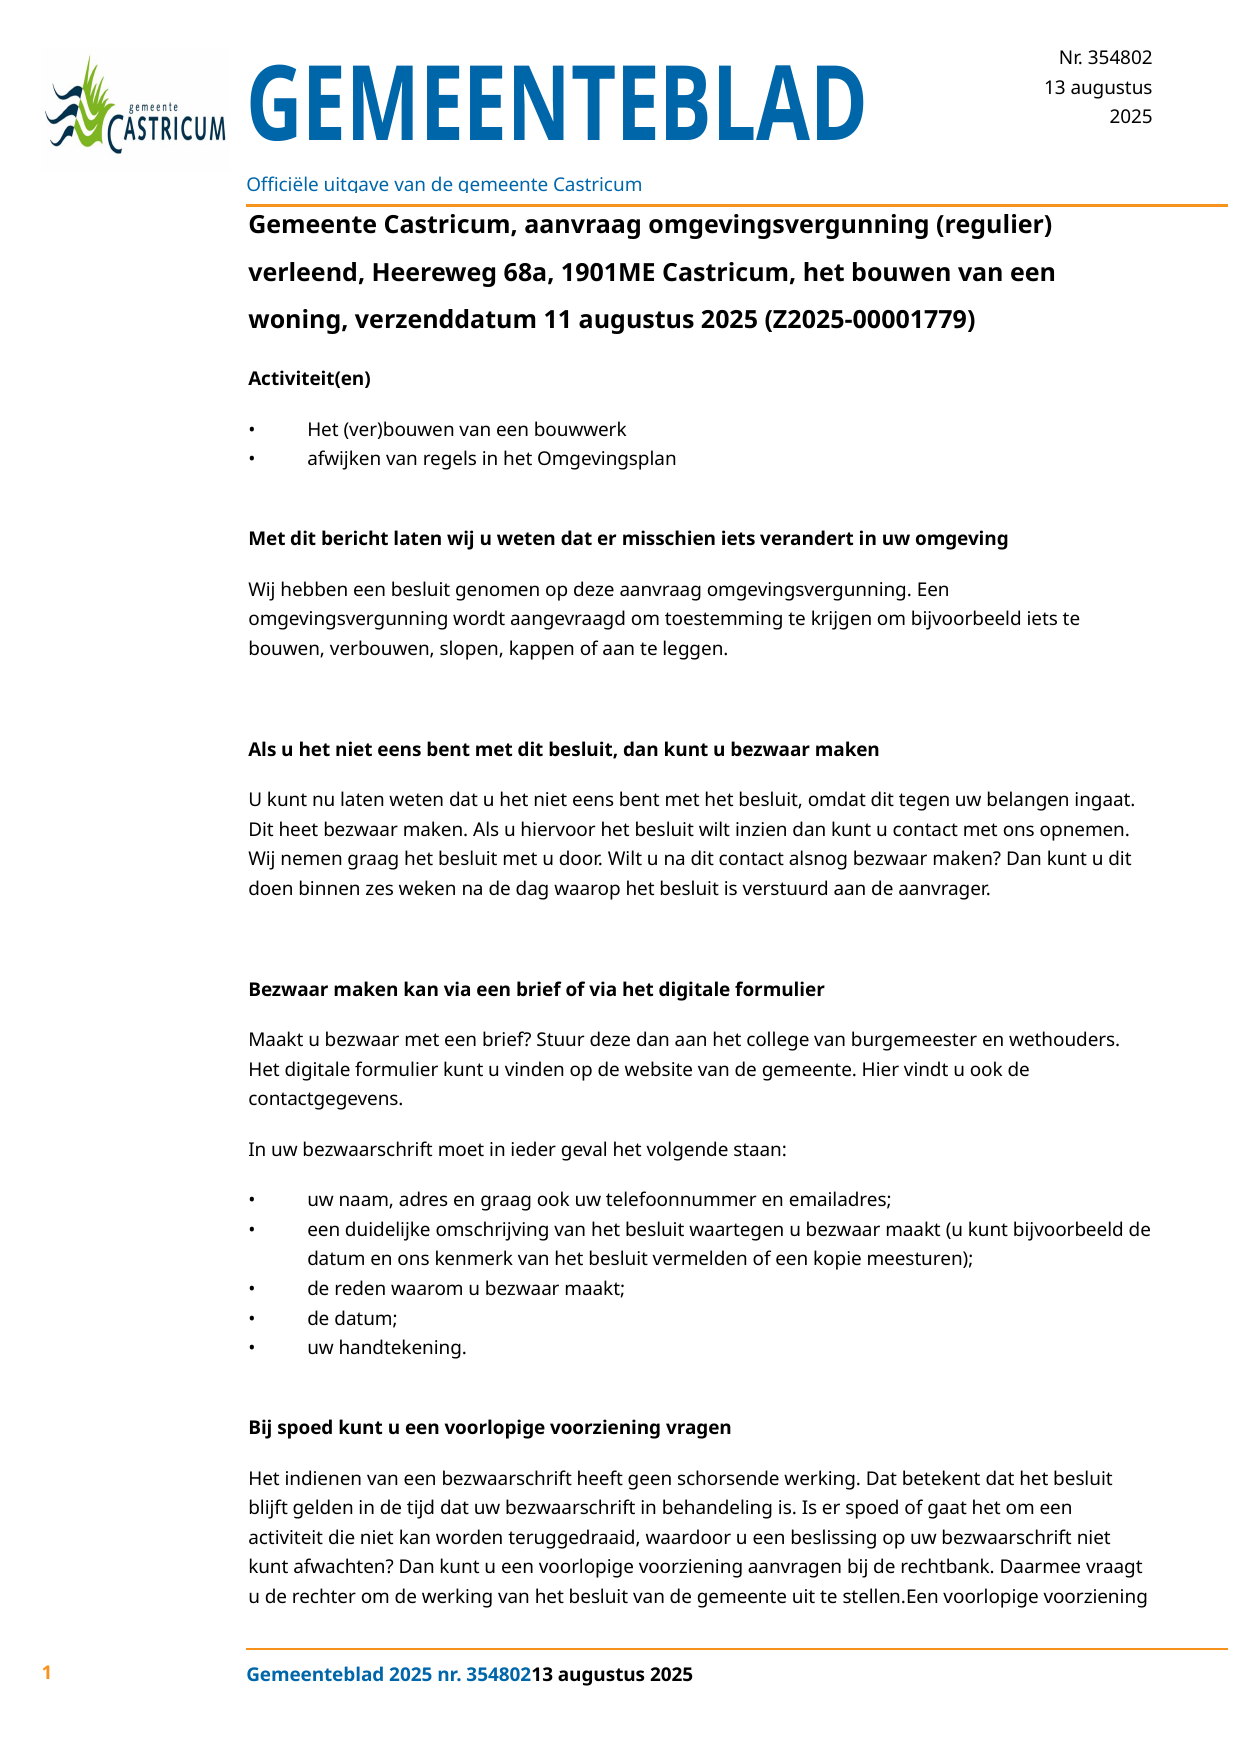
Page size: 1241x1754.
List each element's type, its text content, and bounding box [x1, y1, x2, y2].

picture [41, 47, 231, 172]
list afwijken van regels in het Omgevingsplan [248, 446, 1152, 471]
list de reden waarom u bezwaar maakt; [248, 1275, 1152, 1301]
text Het indienen van een bezwaarschrift heeft geen schorsende werking. Dat betekent dat het besluit blijft gelden in de tijd dat uw bezwaarschrift in behandeling is. Is er spoed of gaat het om een activiteit die niet kan worden teruggedraaid, waardoor u een beslissing op uw bezwaarschrift niet kunt afwachten? Dan kunt u een voorlopige voorziening aanvragen bij de rechtbank. Daarmee vraagt u de rechter om de werking van het besluit van de gemeente uit te stellen.Een voorlopige voorziening [248, 1465, 1152, 1609]
text Met dit bericht laten wij u weten dat er misschien iets verandert in uw omgeving [248, 526, 1152, 551]
text Als u het niet eens bent met dit besluit, dan kunt u bezwaar maken [248, 736, 1152, 762]
text Bezwaar maken kan via een brief of via het digitale formulier [248, 976, 1152, 1002]
text Gemeente Castricum, aanvraag omgevingsvergunning (regulier) verleend, Heereweg 68a, 1901ME Castricum, het bouwen van een woning, verzenddatum 11 augustus 2025 (Z2025-00001779) [248, 207, 1152, 336]
text Wij hebben een besluit genomen op deze aanvraag omgevingsvergunning. Een omgevingsvergunning wordt aangevraagd om toestemming te krijgen om bijvoorbeeld iets te bouwen, verbouwen, slopen, kappen of aan te leggen. [248, 576, 1152, 661]
list uw handtekening. [248, 1334, 1152, 1360]
list de datum; [248, 1305, 1152, 1330]
text Maakt u bezwaar met een brief? Stuur deze dan aan het college van burgemeester en wethouders. Het digitale formulier kunt u vinden op de website van de gemeente. Hier vindt u ook de contactgegevens. [248, 1026, 1152, 1111]
list een duidelijke omschrijving van het besluit waartegen u bezwaar maakt (u kunt bijvoorbeeld de datum en ons kenmerk van het besluit vermelden of een kopie meesturen); [248, 1216, 1152, 1271]
text Activiteit(en) [248, 366, 1152, 391]
text Bij spoed kunt u een voorlopige voorziening vragen [248, 1414, 1152, 1440]
list Het (ver)bouwen van een bouwwerk [248, 416, 1152, 442]
text In uw bezwaarschrift moet in ieder geval het volgende staan: [248, 1136, 1152, 1162]
list uw naam, adres en graag ook uw telefoonnummer en emailadres; [248, 1186, 1152, 1212]
text U kunt nu laten weten dat u het niet eens bent met het besluit, omdat dit tegen uw belangen ingaat. Dit heet bezwaar maken. Als u hiervoor het besluit wilt inzien dan kunt u contact met ons opnemen. Wij nemen graag het besluit met u door. Wilt u na dit contact alsnog bezwaar maken? Dan kunt u dit doen binnen zes weken na de dag waarop het besluit is verstuurd aan de aanvrager. [248, 786, 1152, 901]
